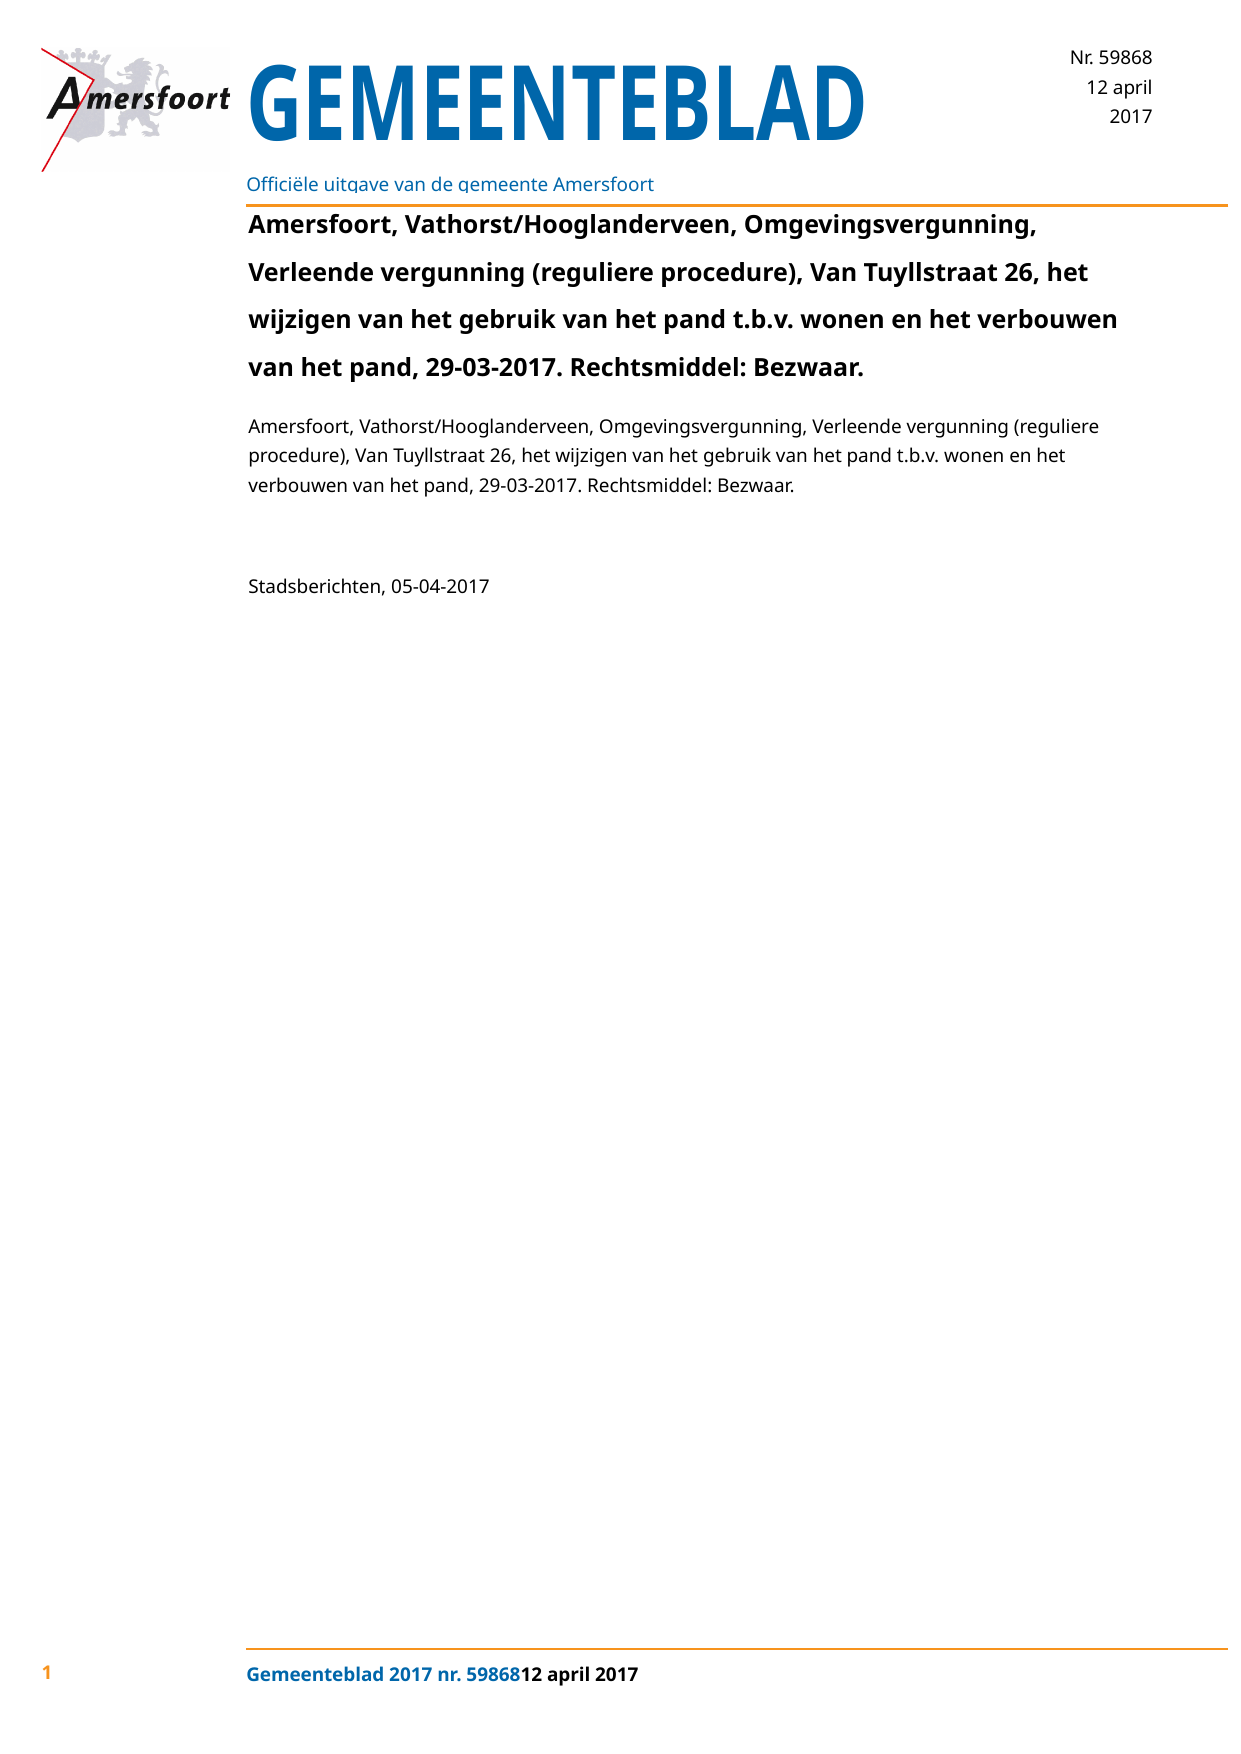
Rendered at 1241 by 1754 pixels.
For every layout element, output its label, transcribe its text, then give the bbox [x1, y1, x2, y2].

text Stadsberichten, 05-04-2017 [248, 573, 1152, 599]
picture [41, 47, 231, 172]
text Amersfoort, Vathorst/Hooglanderveen, Omgevingsvergunning, Verleende vergunning (reguliere procedure), Van Tuyllstraat 26, het wijzigen van het gebruik van het pand t.b.v. wonen en het verbouwen van het pand, 29-03-2017. Rechtsmiddel: Bezwaar. [248, 207, 1152, 384]
text Amersfoort, Vathorst/Hooglanderveen, Omgevingsvergunning, Verleende vergunning (reguliere procedure), Van Tuyllstraat 26, het wijzigen van het gebruik van het pand t.b.v. wonen en het verbouwen van het pand, 29-03-2017. Rechtsmiddel: Bezwaar. [248, 413, 1152, 498]
